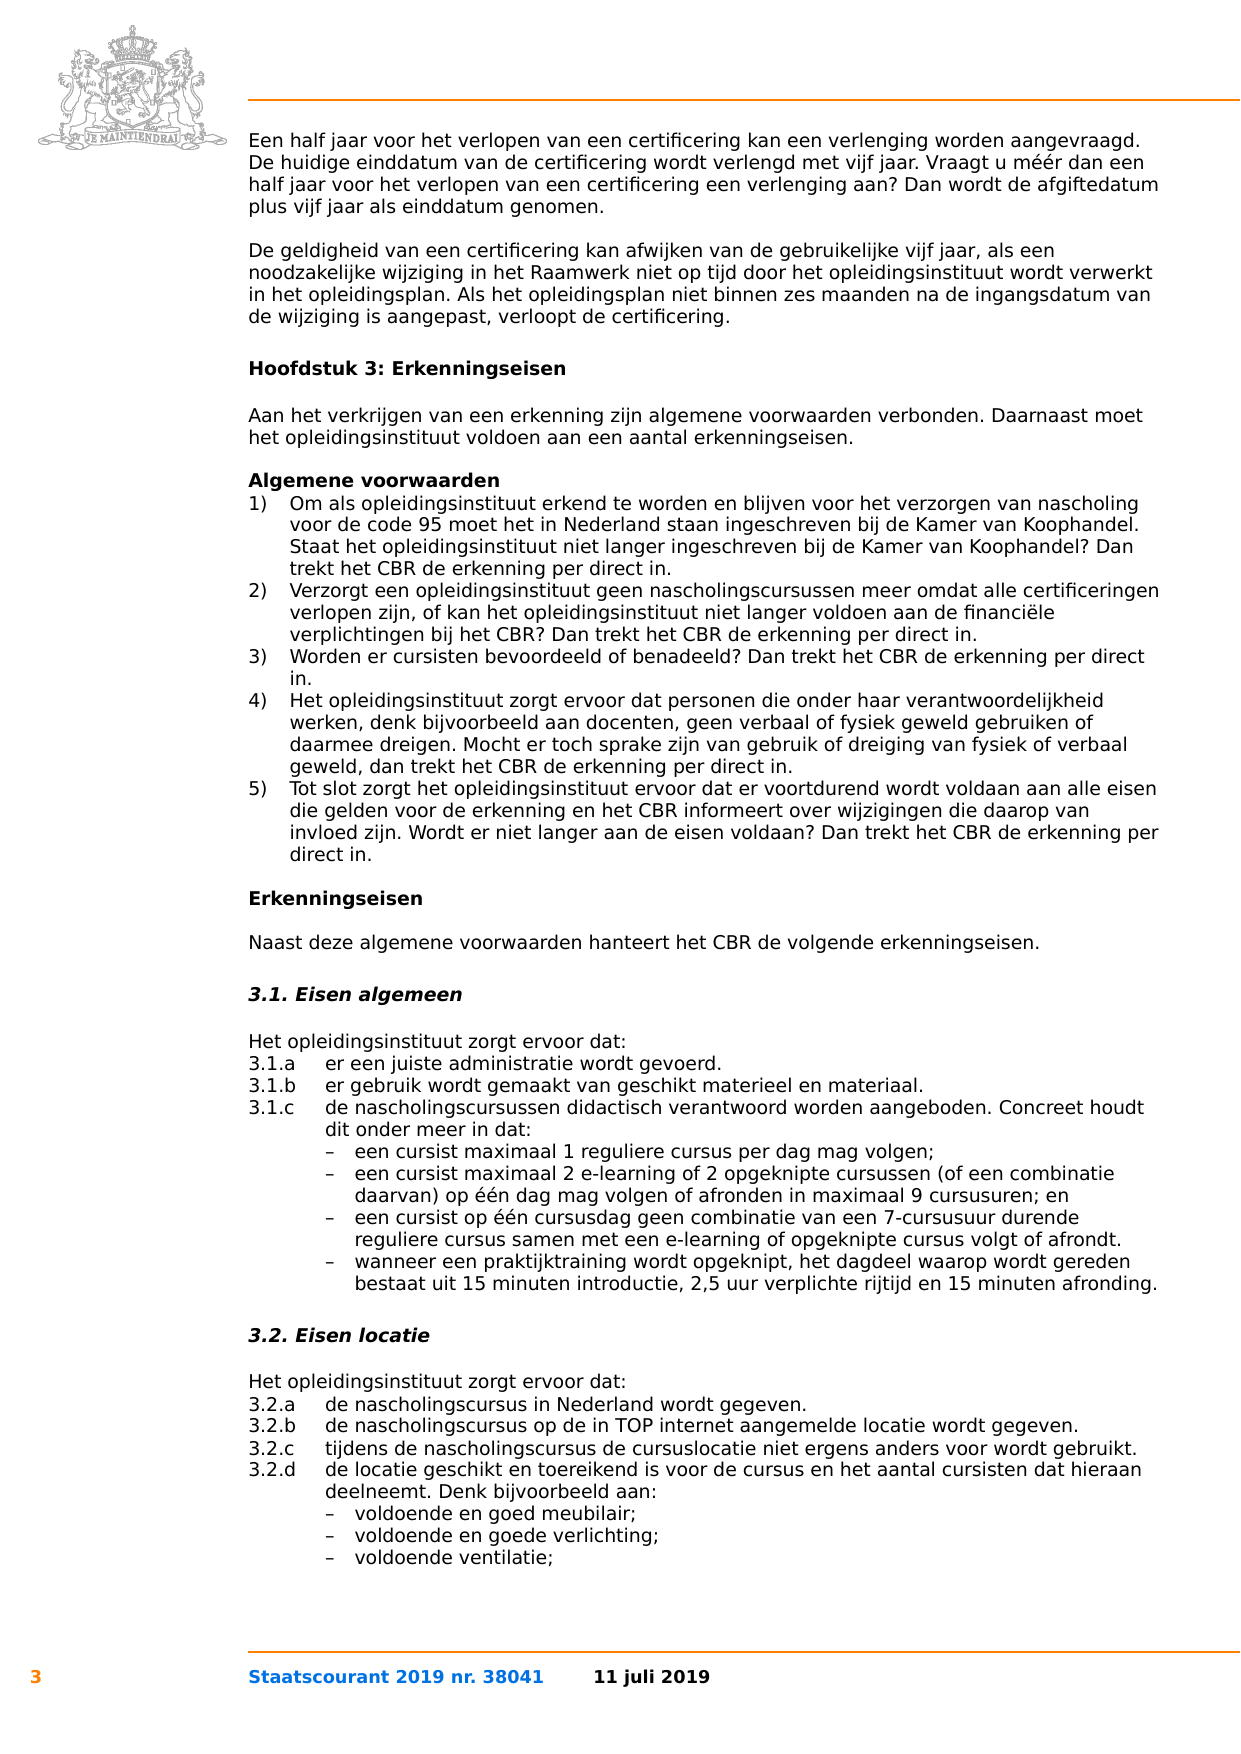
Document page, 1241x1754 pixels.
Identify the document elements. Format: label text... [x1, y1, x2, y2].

text – voldoende en goed meubilair; [325, 1503, 1163, 1525]
text Het opleidingsinstituut zorgt ervoor dat: [248, 1371, 1163, 1393]
text – een cursist maximaal 1 reguliere cursus per dag mag volgen; [325, 1141, 1163, 1163]
text 1) Om als opleidingsinstituut erkend te worden en blijven voor het verzorgen van nascholing voor de code 95 moet het in Nederland staan ingeschreven bij de Kamer van Koophandel. Staat het opleidingsinstituut niet langer ingeschreven bij de Kamer van Koophandel? Dan trekt het CBR de erkenning per direct in. [248, 492, 1163, 580]
text 3.1.c de nascholingscursussen didactisch verantwoord worden aangeboden. Concreet houdt dit onder meer in dat: [248, 1097, 1163, 1141]
text Het opleidingsinstituut zorgt ervoor dat: [248, 1031, 1163, 1053]
text 5) Tot slot zorgt het opleidingsinstituut ervoor dat er voortdurend wordt voldaan aan alle eisen die gelden voor de erkenning en het CBR informeert over wijzigingen die daarop van invloed zijn. Wordt er niet langer aan de eisen voldaan? Dan trekt het CBR de erkenning per direct in. [248, 778, 1163, 866]
text – wanneer een praktijktraining wordt opgeknipt, het dagdeel waarop wordt gereden bestaat uit 15 minuten introductie, 2,5 uur verplichte rijtijd en 15 minuten afronding. [325, 1251, 1163, 1294]
text 3.2.b de nascholingscursus op de in TOP internet aangemelde locatie wordt gegeven. [248, 1415, 1163, 1437]
text 3.1.a er een juiste administratie wordt gevoerd. [248, 1053, 1163, 1075]
text – een cursist op één cursusdag geen combinatie van een 7-cursusuur durende reguliere cursus samen met een e-learning of opgeknipte cursus volgt of afrondt. [325, 1207, 1163, 1251]
text – voldoende en goede verlichting; [325, 1525, 1163, 1547]
text 3.2.c tijdens de nascholingscursus de cursuslocatie niet ergens anders voor wordt gebruikt. [248, 1437, 1163, 1459]
text 3.2.a de nascholingscursus in Nederland wordt gegeven. [248, 1393, 1163, 1415]
text Naast deze algemene voorwaarden hanteert het CBR de volgende erkenningseisen. [248, 932, 1163, 954]
subtitle Algemene voorwaarden [248, 470, 1163, 492]
text Aan het verkrijgen van een erkenning zijn algemene voorwaarden verbonden. Daarnaast moet het opleidingsinstituut voldoen aan een aantal erkenningseisen. [248, 404, 1163, 448]
text Een half jaar voor het verlopen van een certificering kan een verlenging worden aangevraagd. De huidige einddatum van de certificering wordt verlengd met vijf jaar. Vraagt u méér dan een half jaar voor het verlopen van een certificering een verlenging aan? Dan wordt de afgiftedatum plus vijf jaar als einddatum genomen. [248, 130, 1163, 218]
text 3.2.d de locatie geschikt en toereikend is voor de cursus en het aantal cursisten dat hieraan deelneemt. Denk bijvoorbeeld aan: [248, 1459, 1163, 1503]
picture [38, 25, 227, 150]
text 3.1.b er gebruik wordt gemaakt van geschikt materieel en materiaal. [248, 1075, 1163, 1097]
subtitle Hoofdstuk 3: Erkenningseisen [248, 358, 1163, 379]
subtitle 3.2. Eisen locatie [248, 1324, 1163, 1346]
text 4) Het opleidingsinstituut zorgt ervoor dat personen die onder haar verantwoordelijkheid werken, denk bijvoorbeeld aan docenten, geen verbaal of fysiek geweld gebruiken of daarmee dreigen. Mocht er toch sprake zijn van gebruik of dreiging van fysiek of verbaal geweld, dan trekt het CBR de erkenning per direct in. [248, 690, 1163, 778]
text – een cursist maximaal 2 e-learning of 2 opgeknipte cursussen (of een combinatie daarvan) op één dag mag volgen of afronden in maximaal 9 cursusuren; en [325, 1163, 1163, 1207]
text – voldoende ventilatie; [325, 1547, 1163, 1569]
subtitle Erkenningseisen [248, 888, 1163, 910]
text 3) Worden er cursisten bevoordeeld of benadeeld? Dan trekt het CBR de erkenning per direct in. [248, 646, 1163, 690]
text 2) Verzorgt een opleidingsinstituut geen nascholingscursussen meer omdat alle certificeringen verlopen zijn, of kan het opleidingsinstituut niet langer voldoen aan de financiële verplichtingen bij het CBR? Dan trekt het CBR de erkenning per direct in. [248, 580, 1163, 646]
subtitle 3.1. Eisen algemeen [248, 984, 1163, 1006]
text De geldigheid van een certificering kan afwijken van de gebruikelijke vijf jaar, als een noodzakelijke wijziging in het Raamwerk niet op tijd door het opleidingsinstituut wordt verwerkt in het opleidingsplan. Als het opleidingsplan niet binnen zes maanden na de ingangsdatum van de wijziging is aangepast, verloopt de certificering. [248, 240, 1163, 328]
